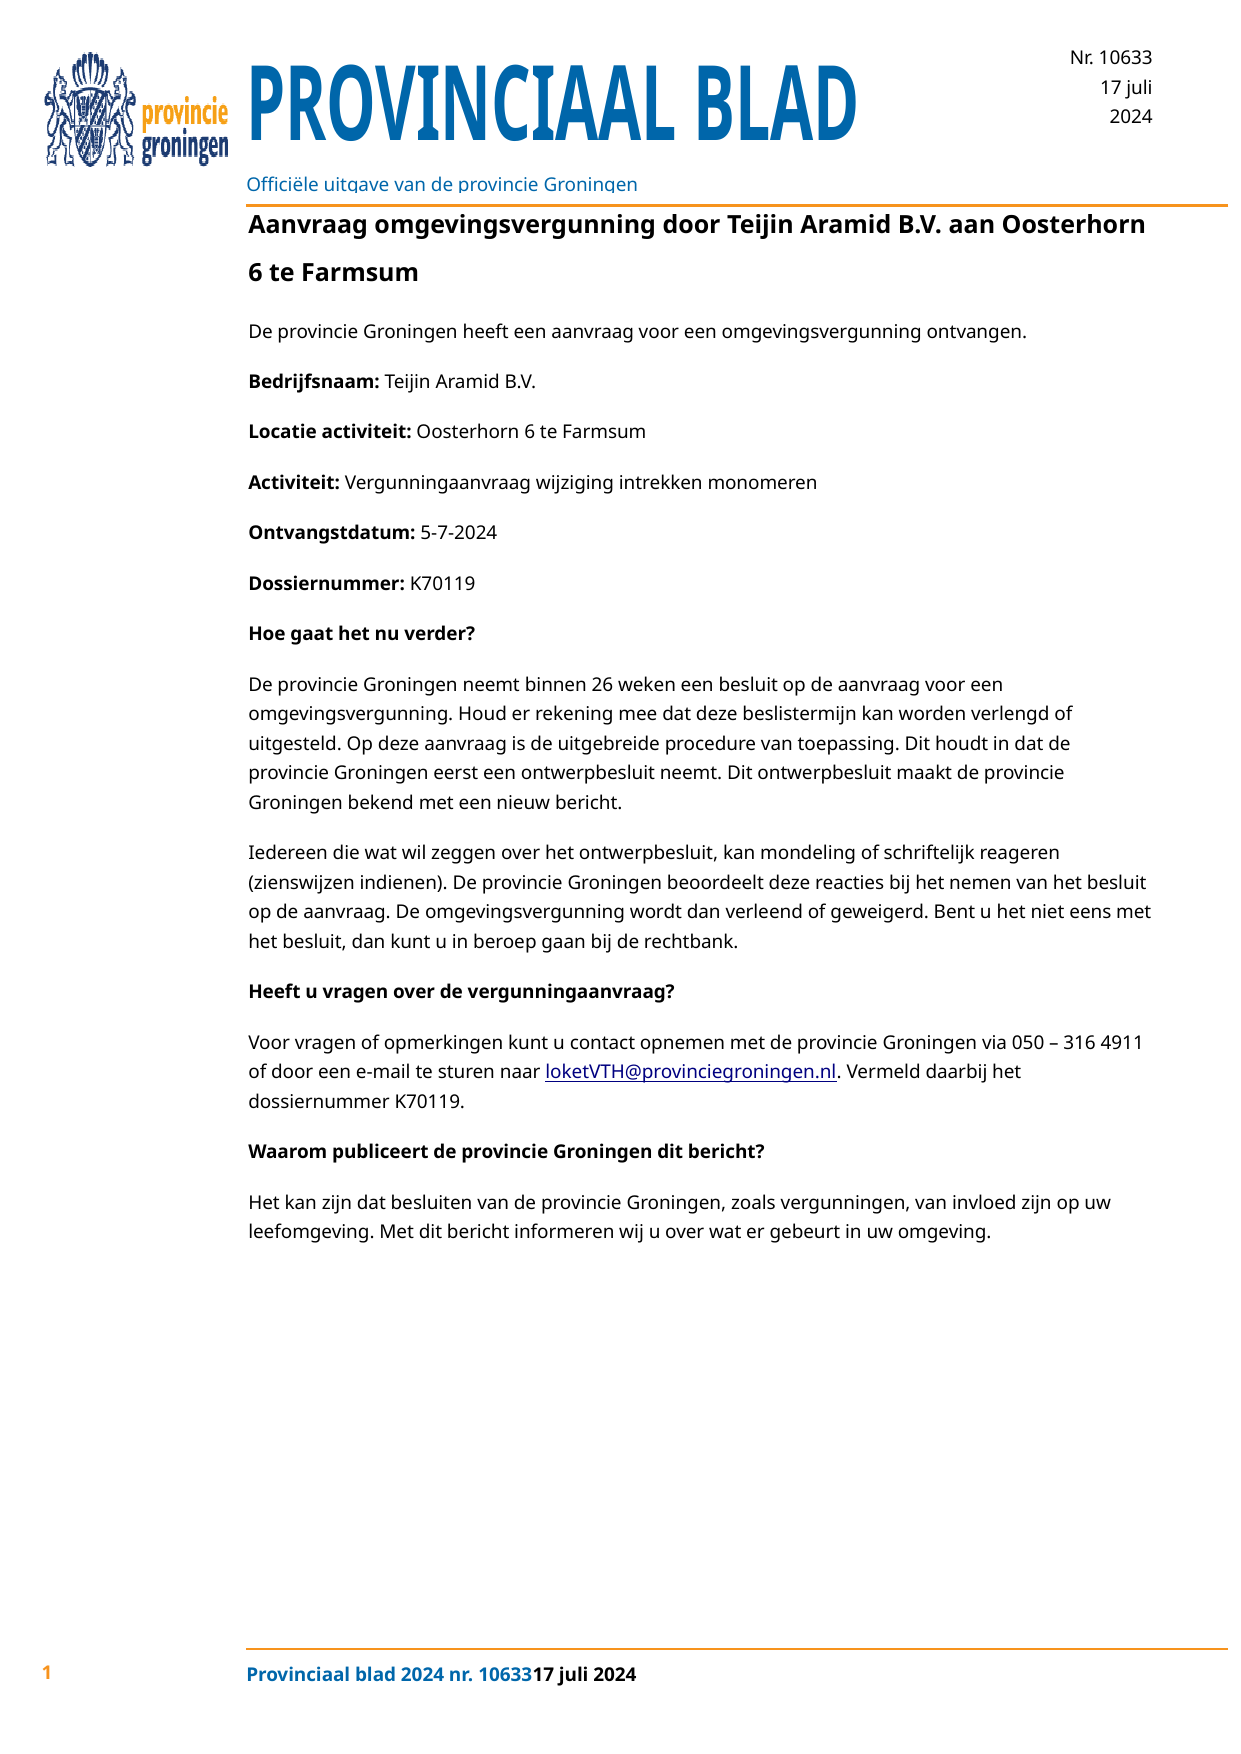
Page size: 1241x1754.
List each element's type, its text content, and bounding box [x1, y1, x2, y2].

text Activiteit: Vergunningaanvraag wijziging intrekken monomeren [248, 469, 1152, 495]
text De provincie Groningen neemt binnen 26 weken een besluit op de aanvraag voor een omgevingsvergunning. Houd er rekening mee dat deze beslistermijn kan worden verlengd of uitgesteld. Op deze aanvraag is de uitgebreide procedure van toepassing. Dit houdt in dat de provincie Groningen eerst een ontwerpbesluit neemt. Dit ontwerpbesluit maakt de provincie Groningen bekend met een nieuw bericht. [248, 671, 1152, 815]
text Het kan zijn dat besluiten van de provincie Groningen, zoals vergunningen, van invloed zijn op uw leefomgeving. Met dit bericht informeren wij u over wat er gebeurt in uw omgeving. [248, 1189, 1152, 1244]
text Aanvraag omgevingsvergunning door Teijin Aramid B.V. aan Oosterhorn 6 te Farmsum [248, 207, 1152, 288]
text Dossiernummer: K70119 [248, 570, 1152, 596]
text Hoe gaat het nu verder? [248, 620, 1152, 646]
text De provincie Groningen heeft een aanvraag voor een omgevingsvergunning ontvangen. [248, 318, 1152, 344]
text Waarom publiceert de provincie Groningen dit bericht? [248, 1139, 1152, 1164]
picture [41, 47, 231, 172]
text Heeft u vragen over de vergunningaanvraag? [248, 979, 1152, 1004]
text Voor vragen of opmerkingen kunt u contact opnemen met de provincie Groningen via 050 – 316 4911 of door een e-mail te sturen naar loketVTH@provinciegroningen.nl. Vermeld daarbij het dossiernummer K70119. [248, 1029, 1152, 1114]
text Locatie activiteit: Oosterhorn 6 te Farmsum [248, 419, 1152, 444]
text Ontvangstdatum: 5-7-2024 [248, 519, 1152, 545]
text Iedereen die wat wil zeggen over het ontwerpbesluit, kan mondeling of schriftelijk reageren (zienswijzen indienen). De provincie Groningen beoordeelt deze reacties bij het nemen van het besluit op de aanvraag. De omgevingsvergunning wordt dan verleend of geweigerd. Bent u het niet eens met het besluit, dan kunt u in beroep gaan bij de rechtbank. [248, 839, 1152, 954]
text Bedrijfsnaam: Teijin Aramid B.V. [248, 368, 1152, 394]
